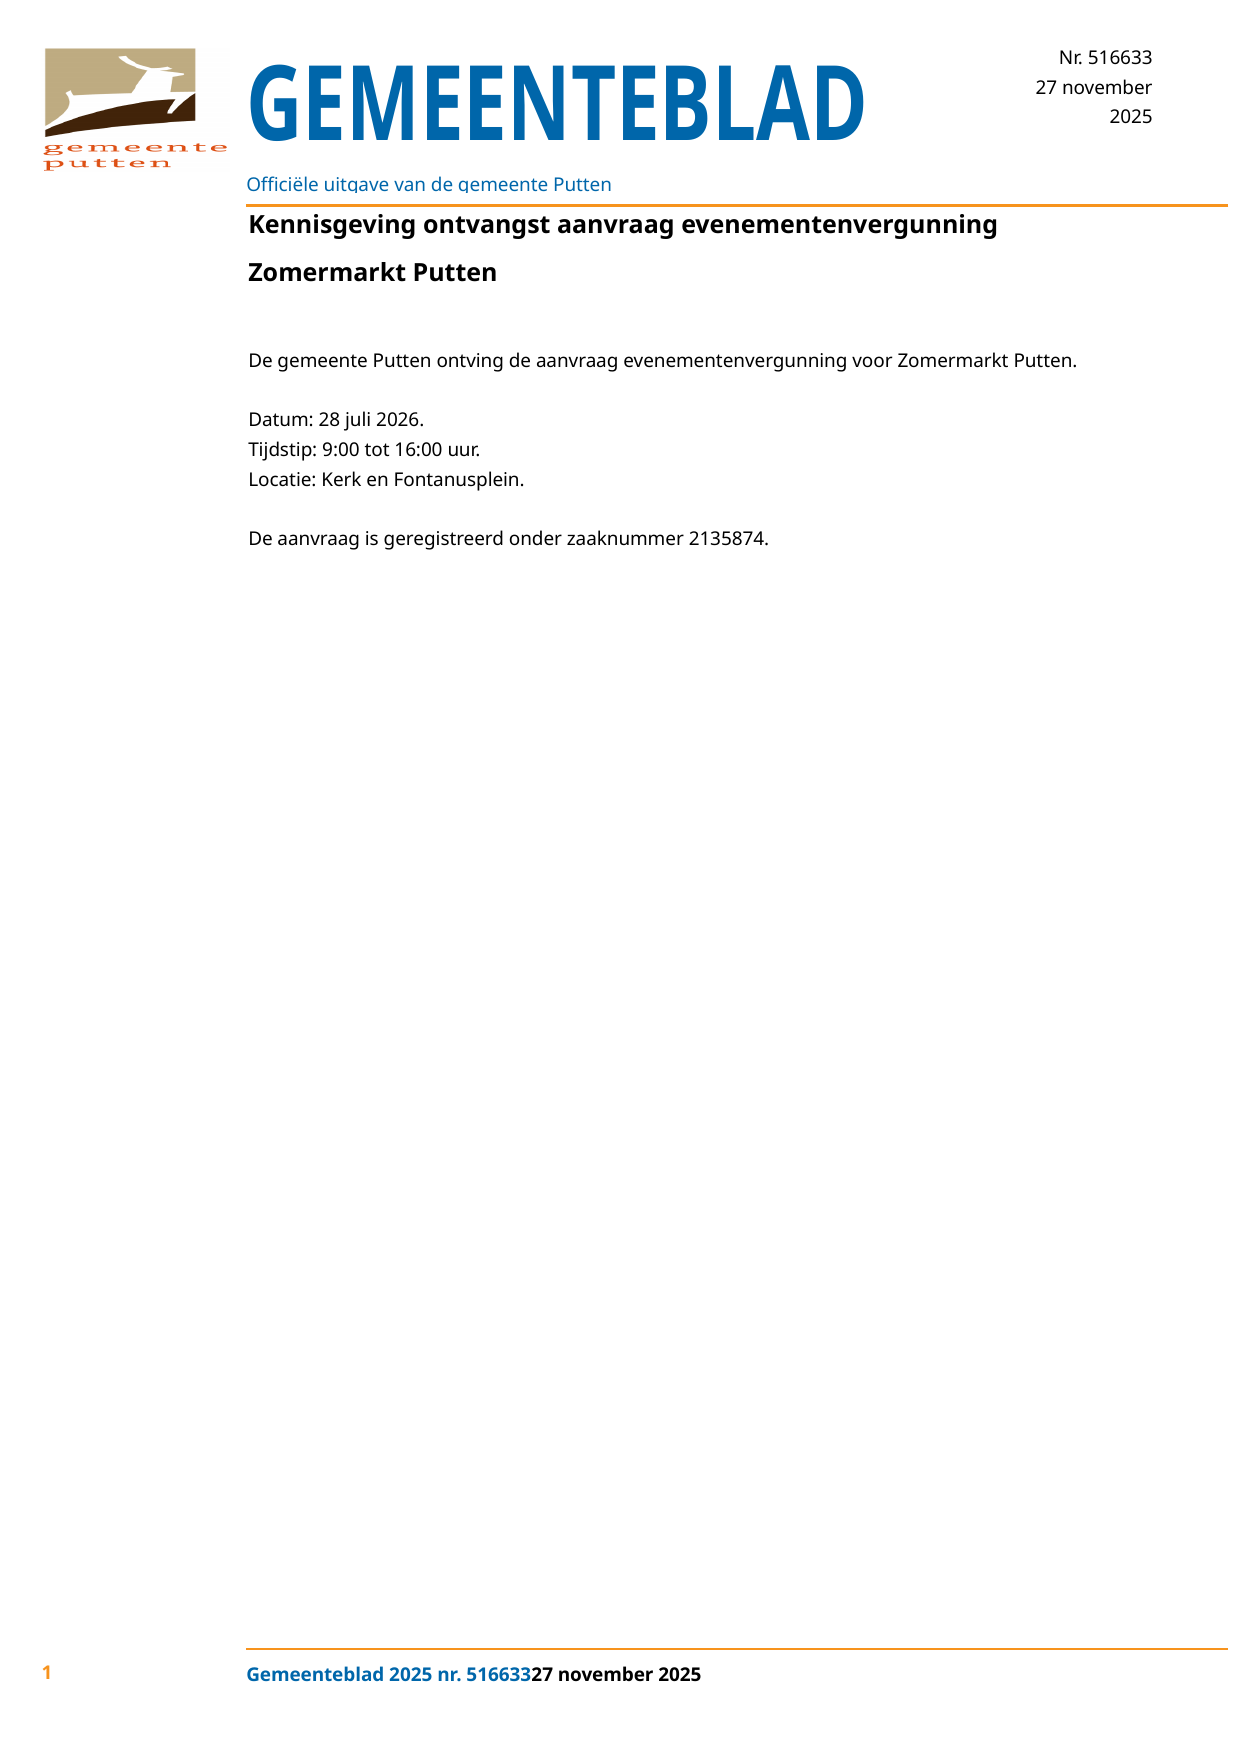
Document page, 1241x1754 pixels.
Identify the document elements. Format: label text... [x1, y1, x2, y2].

text De gemeente Putten ontving de aanvraag evenementenvergunning voor Zomermarkt Putten. [248, 347, 1152, 373]
text Tijdstip: 9:00 tot 16:00 uur. [248, 436, 1152, 462]
text Datum: 28 juli 2026. [248, 407, 1152, 432]
text Locatie: Kerk en Fontanusplein. [248, 466, 1152, 492]
text Kennisgeving ontvangst aanvraag evenementenvergunning Zomermarkt Putten [248, 207, 1152, 288]
text De aanvraag is geregistreerd onder zaaknummer 2135874. [248, 525, 1152, 551]
picture [41, 47, 231, 172]
